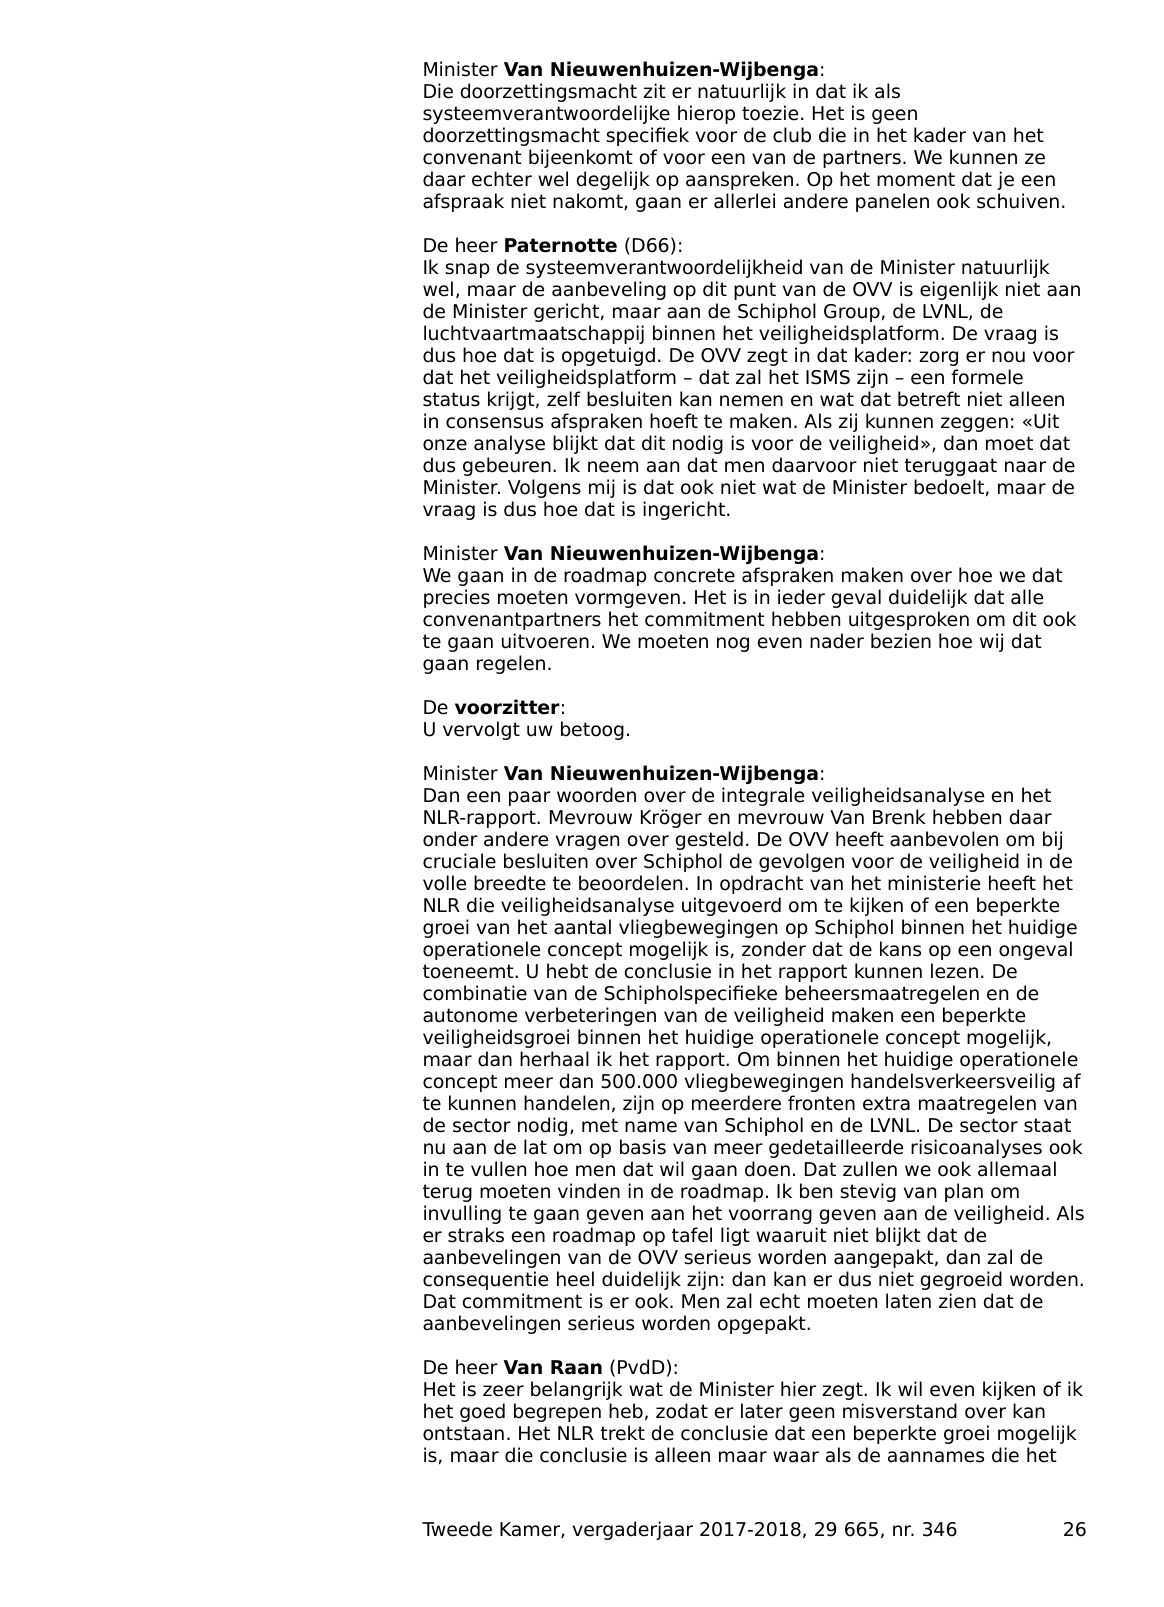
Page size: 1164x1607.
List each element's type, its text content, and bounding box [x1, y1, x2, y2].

text De voorzitter: [422, 697, 1087, 719]
text U vervolgt uw betoog. [422, 719, 1087, 741]
text Ik snap de systeemverantwoordelijkheid van de Minister natuurlijk wel, maar de aanbeveling op dit punt van de OVV is eigenlijk niet aan de Minister gericht, maar aan de Schiphol Group, de LVNL, de luchtvaartmaatschappij binnen het veiligheidsplatform. De vraag is dus hoe dat is opgetuigd. De OVV zegt in dat kader: zorg er nou voor dat het veiligheidsplatform – dat zal het ISMS zijn – een formele status krijgt, zelf besluiten kan nemen en wat dat betreft niet alleen in consensus afspraken hoeft te maken. Als zij kunnen zeggen: «Uit onze analyse blijkt dat dit nodig is voor de veiligheid», dan moet dat dus gebeuren. Ik neem aan dat men daarvoor niet teruggaat naar de Minister. Volgens mij is dat ook niet wat de Minister bedoelt, maar de vraag is dus hoe dat is ingericht. [422, 257, 1087, 521]
text Die doorzettingsmacht zit er natuurlijk in dat ik als systeemverantwoordelijke hierop toezie. Het is geen doorzettingsmacht specifiek voor de club die in het kader van het convenant bijeenkomt of voor een van de partners. We kunnen ze daar echter wel degelijk op aanspreken. Op het moment dat je een afspraak niet nakomt, gaan er allerlei andere panelen ook schuiven. [422, 81, 1087, 213]
text De heer Paternotte (D66): [422, 235, 1087, 257]
text Het is zeer belangrijk wat de Minister hier zegt. Ik wil even kijken of ik het goed begrepen heb, zodat er later geen misverstand over kan ontstaan. Het NLR trekt de conclusie dat een beperkte groei mogelijk is, maar die conclusie is alleen maar waar als de aannames die het [422, 1379, 1087, 1467]
text De heer Van Raan (PvdD): [422, 1357, 1087, 1379]
text We gaan in de roadmap concrete afspraken maken over hoe we dat precies moeten vormgeven. Het is in ieder geval duidelijk dat alle convenantpartners het commitment hebben uitgesproken om dit ook te gaan uitvoeren. We moeten nog even nader bezien hoe wij dat gaan regelen. [422, 565, 1087, 675]
text Dan een paar woorden over de integrale veiligheidsanalyse en het NLR-rapport. Mevrouw Kröger en mevrouw Van Brenk hebben daar onder andere vragen over gesteld. De OVV heeft aanbevolen om bij cruciale besluiten over Schiphol de gevolgen voor de veiligheid in de volle breedte te beoordelen. In opdracht van het ministerie heeft het NLR die veiligheidsanalyse uitgevoerd om te kijken of een beperkte groei van het aantal vliegbewegingen op Schiphol binnen het huidige operationele concept mogelijk is, zonder dat de kans op een ongeval toeneemt. U hebt de conclusie in het rapport kunnen lezen. De combinatie van de Schipholspecifieke beheersmaatregelen en de autonome verbeteringen van de veiligheid maken een beperkte veiligheidsgroei binnen het huidige operationele concept mogelijk, maar dan herhaal ik het rapport. Om binnen het huidige operationele concept meer dan 500.000 vliegbewegingen handelsverkeersveilig af te kunnen handelen, zijn op meerdere fronten extra maatregelen van de sector nodig, met name van Schiphol en de LVNL. De sector staat nu aan de lat om op basis van meer gedetailleerde risicoanalyses ook in te vullen hoe men dat wil gaan doen. Dat zullen we ook allemaal terug moeten vinden in de roadmap. Ik ben stevig van plan om invulling te gaan geven aan het voorrang geven aan de veiligheid. Als er straks een roadmap op tafel ligt waaruit niet blijkt dat de aanbevelingen van de OVV serieus worden aangepakt, dan zal de consequentie heel duidelijk zijn: dan kan er dus niet gegroeid worden. Dat commitment is er ook. Men zal echt moeten laten zien dat de aanbevelingen serieus worden opgepakt. [422, 785, 1087, 1335]
text Minister Van Nieuwenhuizen-Wijbenga: [422, 763, 1087, 785]
text Minister Van Nieuwenhuizen-Wijbenga: [422, 59, 1087, 81]
text Minister Van Nieuwenhuizen-Wijbenga: [422, 543, 1087, 565]
